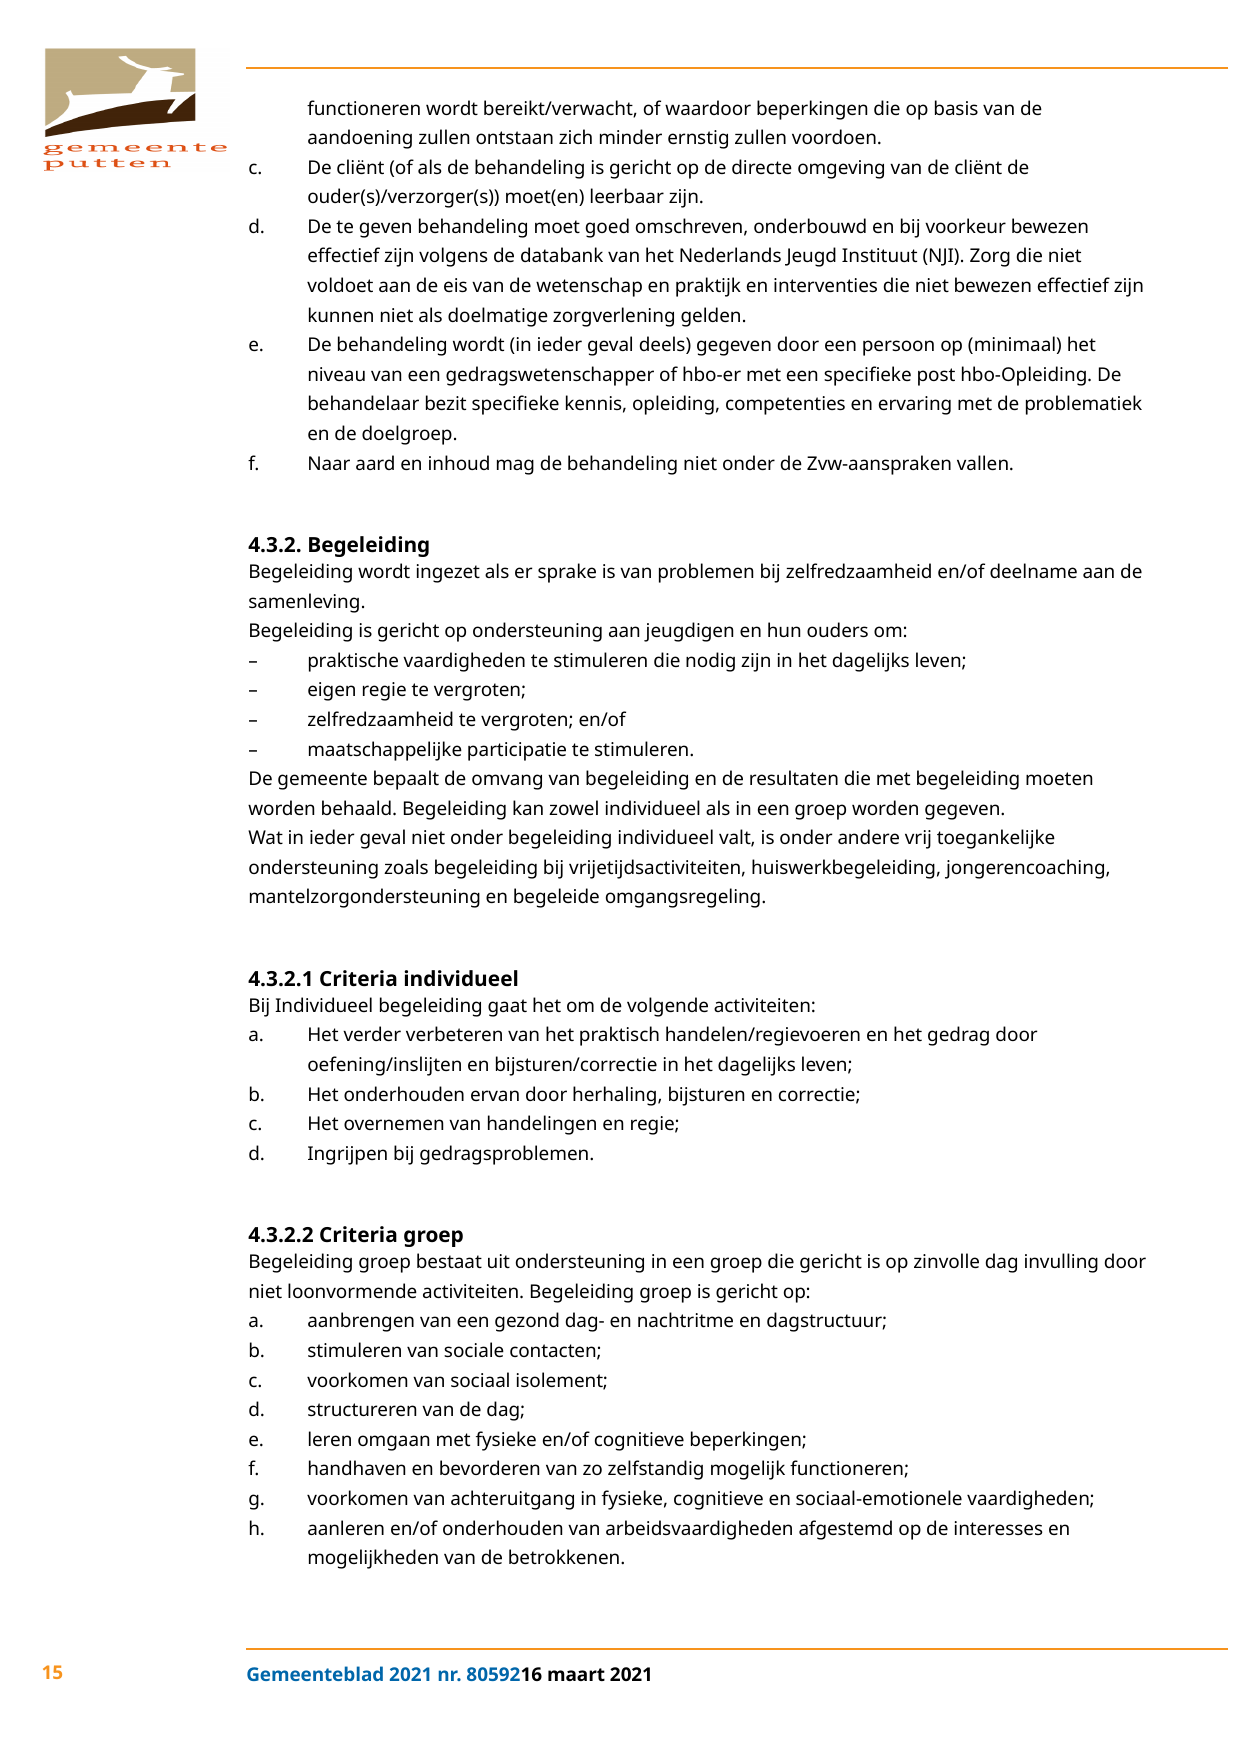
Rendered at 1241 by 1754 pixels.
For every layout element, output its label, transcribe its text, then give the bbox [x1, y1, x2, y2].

list Naar aard en inhoud mag de behandeling niet onder de Zvw-aanspraken vallen. [248, 450, 1152, 476]
list praktische vaardigheden te stimuleren die nodig zijn in het dagelijks leven; [248, 647, 1152, 673]
list voorkomen van sociaal isolement; [248, 1367, 1152, 1392]
list De cliënt (of als de behandeling is gericht op de directe omgeving van de cliënt de ouder(s)/verzorger(s)) moet(en) leerbaar zijn. [248, 154, 1152, 209]
text Begeleiding groep bestaat uit ondersteuning in een groep die gericht is op zinvolle dag invulling door niet loonvormende activiteiten. Begeleiding groep is gericht op: [248, 1248, 1152, 1304]
text Bij Individueel begeleiding gaat het om de volgende activiteiten: [248, 992, 1152, 1018]
text De gemeente bepaalt de omvang van begeleiding en de resultaten die met begeleiding moeten worden behaald. Begeleiding kan zowel individueel als in een groep worden gegeven. [248, 765, 1152, 821]
text Begeleiding wordt ingezet als er sprake is van problemen bij zelfredzaamheid en/of deelname aan de samenleving. [248, 558, 1152, 613]
text 4.3.2. Begeleiding [248, 530, 1152, 558]
list Het verder verbeteren van het praktisch handelen/regievoeren en het gedrag door oefening/inslijten en bijsturen/correctie in het dagelijks leven; [248, 1022, 1152, 1077]
list handhaven en bevorderen van zo zelfstandig mogelijk functioneren; [248, 1456, 1152, 1481]
text 4.3.2.1 Criteria individueel [248, 964, 1152, 992]
text 4.3.2.2 Criteria groep [248, 1220, 1152, 1248]
list aanbrengen van een gezond dag- en nachtritme en dagstructuur; [248, 1308, 1152, 1333]
list eigen regie te vergroten; [248, 677, 1152, 702]
list stimuleren van sociale contacten; [248, 1337, 1152, 1363]
list zelfredzaamheid te vergroten; en/of [248, 706, 1152, 732]
list functioneren wordt bereikt/verwacht, of waardoor beperkingen die op basis van de aandoening zullen ontstaan zich minder ernstig zullen voordoen. [248, 95, 1152, 150]
list De te geven behandeling moet goed omschreven, onderbouwd en bij voorkeur bewezen effectief zijn volgens de databank van het Nederlands Jeugd Instituut (NJI). Zorg die niet voldoet aan de eis van de wetenschap en praktijk en interventies die niet bewezen effectief zijn kunnen niet als doelmatige zorgverlening gelden. [248, 213, 1152, 328]
text Wat in ieder geval niet onder begeleiding individueel valt, is onder andere vrij toegankelijke ondersteuning zoals begeleiding bij vrijetijdsactiviteiten, huiswerkbegeleiding, jongerencoaching, mantelzorgondersteuning en begeleide omgangsregeling. [248, 824, 1152, 909]
list De behandeling wordt (in ieder geval deels) gegeven door een persoon op (minimaal) het niveau van een gedragswetenschapper of hbo-er met een specifieke post hbo-Opleiding. De behandelaar bezit specifieke kennis, opleiding, competenties en ervaring met de problematiek en de doelgroep. [248, 331, 1152, 446]
list Het overnemen van handelingen en regie; [248, 1110, 1152, 1136]
list leren omgaan met fysieke en/of cognitieve beperkingen; [248, 1426, 1152, 1452]
picture [41, 47, 231, 172]
text Begeleiding is gericht op ondersteuning aan jeugdigen en hun ouders om: [248, 617, 1152, 643]
list voorkomen van achteruitgang in fysieke, cognitieve en sociaal-emotionele vaardigheden; [248, 1485, 1152, 1511]
list Ingrijpen bij gedragsproblemen. [248, 1140, 1152, 1166]
list Het onderhouden ervan door herhaling, bijsturen en correctie; [248, 1081, 1152, 1107]
list maatschappelijke participatie te stimuleren. [248, 736, 1152, 761]
list aanleren en/of onderhouden van arbeidsvaardigheden afgestemd op de interesses en mogelijkheden van de betrokkenen. [248, 1515, 1152, 1570]
list structureren van de dag; [248, 1396, 1152, 1422]
